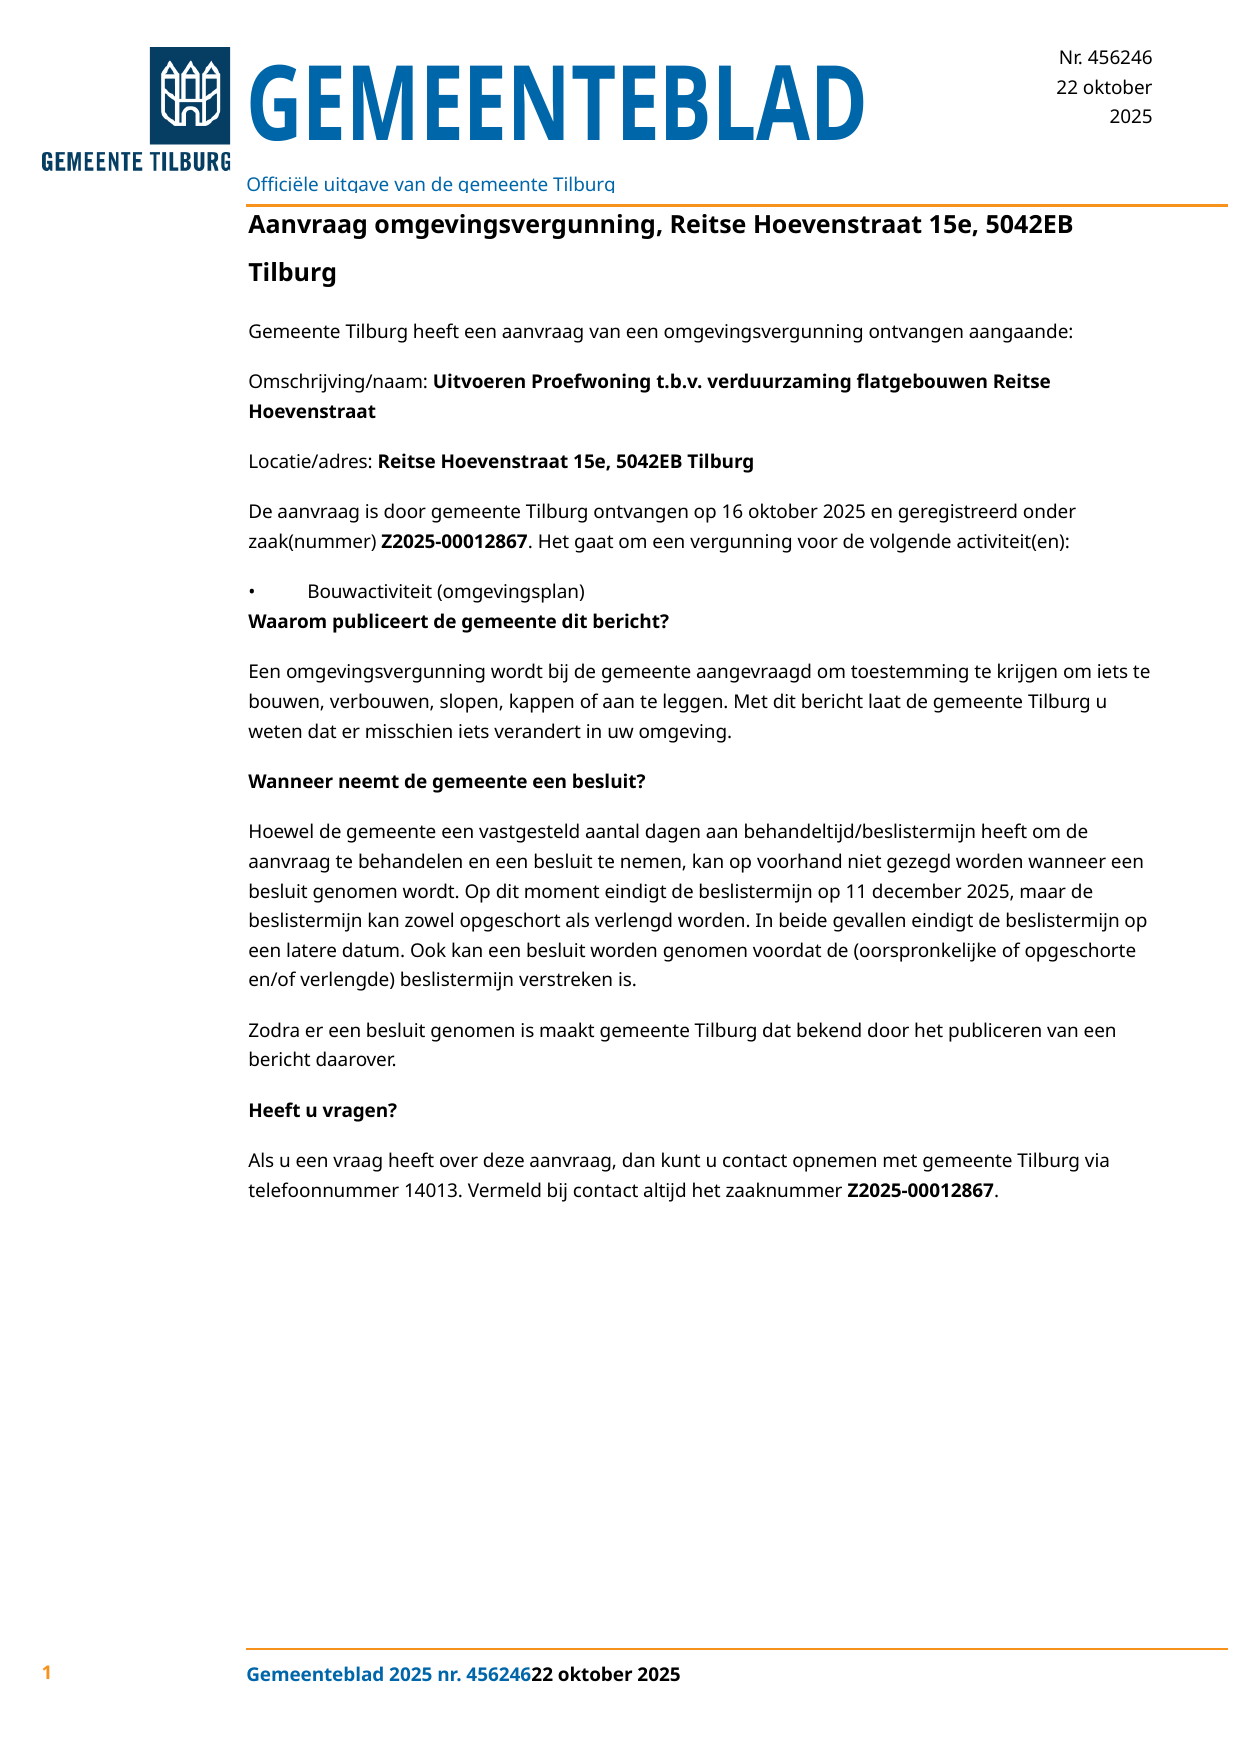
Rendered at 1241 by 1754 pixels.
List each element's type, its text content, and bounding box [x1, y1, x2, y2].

list Bouwactiviteit (omgevingsplan) [248, 579, 1152, 604]
text Als u een vraag heeft over deze aanvraag, dan kunt u contact opnemen met gemeente Tilburg via telefoonnummer 14013. Vermeld bij contact altijd het zaaknummer Z2025-00012867. [248, 1147, 1152, 1203]
text Hoewel de gemeente een vastgesteld aantal dagen aan behandeltijd/beslistermijn heeft om de aanvraag te behandelen en een besluit te nemen, kan op voorhand niet gezegd worden wanneer een besluit genomen wordt. Op dit moment eindigt de beslistermijn op 11 december 2025, maar de beslistermijn kan zowel opgeschort als verlengd worden. In beide gevallen eindigt de beslistermijn op een latere datum. Ook kan een besluit worden genomen voordat de (oorspronkelijke of opgeschorte en/of verlengde) beslistermijn verstreken is. [248, 819, 1152, 992]
text Omschrijving/naam: Uitvoeren Proefwoning t.b.v. verduurzaming flatgebouwen Reitse Hoevenstraat [248, 368, 1152, 424]
text Gemeente Tilburg heeft een aanvraag van een omgevingsvergunning ontvangen aangaande: [248, 318, 1152, 344]
text De aanvraag is door gemeente Tilburg ontvangen op 16 oktober 2025 en geregistreerd onder zaak(nummer) Z2025-00012867. Het gaat om een vergunning voor de volgende activiteit(en): [248, 499, 1152, 554]
picture [41, 47, 231, 172]
text Heeft u vragen? [248, 1097, 1152, 1123]
text Een omgevingsvergunning wordt bij de gemeente aangevraagd om toestemming te krijgen om iets te bouwen, verbouwen, slopen, kappen of aan te leggen. Met dit bericht laat de gemeente Tilburg u weten dat er misschien iets verandert in uw omgeving. [248, 659, 1152, 744]
text Locatie/adres: Reitse Hoevenstraat 15e, 5042EB Tilburg [248, 448, 1152, 474]
text Zodra er een besluit genomen is maakt gemeente Tilburg dat bekend door het publiceren van een bericht daarover. [248, 1017, 1152, 1072]
text Waarom publiceert de gemeente dit bericht? [248, 608, 1152, 634]
text Aanvraag omgevingsvergunning, Reitse Hoevenstraat 15e, 5042EB Tilburg [248, 207, 1152, 288]
text Wanneer neemt de gemeente een besluit? [248, 768, 1152, 794]
